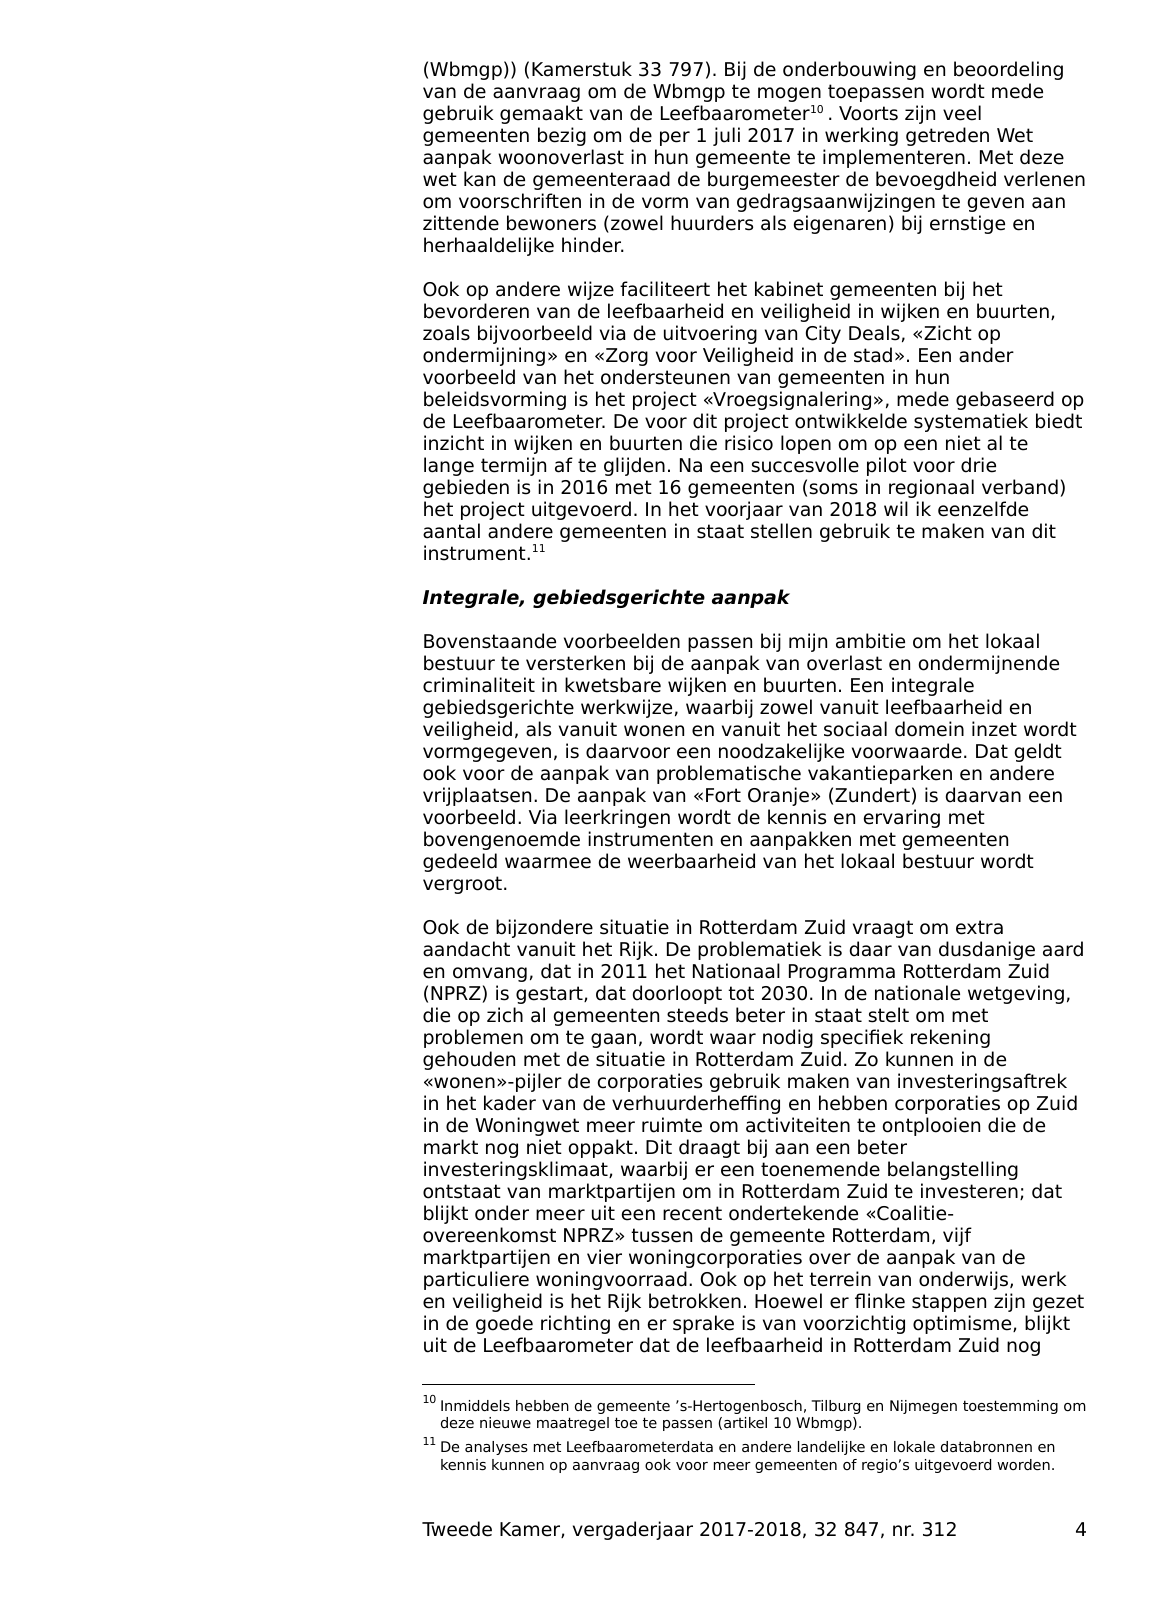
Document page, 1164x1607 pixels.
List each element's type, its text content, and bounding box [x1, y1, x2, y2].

text Inmiddels hebben de gemeente ’s-Hertogenbosch, Tilburg en Nijmegen toestemming om deze nieuwe maatregel toe te passen (artikel 10 Wbmgp). [422, 1393, 1087, 1432]
text Ook de bijzondere situatie in Rotterdam Zuid vraagt om extra aandacht vanuit het Rijk. De problematiek is daar van dusdanige aard en omvang, dat in 2011 het Nationaal Programma Rotterdam Zuid (NPRZ) is gestart, dat doorloopt tot 2030. In de nationale wetgeving, die op zich al gemeenten steeds beter in staat stelt om met problemen om te gaan, wordt waar nodig specifiek rekening gehouden met de situatie in Rotterdam Zuid. Zo kunnen in de «wonen»-pijler de corporaties gebruik maken van investeringsaftrek in het kader van de verhuurderheffing en hebben corporaties op Zuid in de Woningwet meer ruimte om activiteiten te ontplooien die de markt nog niet oppakt. Dit draagt bij aan een beter investeringsklimaat, waarbij er een toenemende belangstelling ontstaat van marktpartijen om in Rotterdam Zuid te investeren; dat blijkt onder meer uit een recent ondertekende «Coalitie-overeenkomst NPRZ» tussen de gemeente Rotterdam, vijf marktpartijen en vier woningcorporaties over de aanpak van de particuliere woningvoorraad. Ook op het terrein van onderwijs, werk en veiligheid is het Rijk betrokken. Hoewel er flinke stappen zijn gezet in de goede richting en er sprake is van voorzichtig optimisme, blijkt uit de Leefbaarometer dat de leefbaarheid in Rotterdam Zuid nog [422, 917, 1087, 1357]
text Ook op andere wijze faciliteert het kabinet gemeenten bij het bevorderen van de leefbaarheid en veiligheid in wijken en buurten, zoals bijvoorbeeld via de uitvoering van City Deals, «Zicht op ondermijning» en «Zorg voor Veiligheid in de stad». Een ander voorbeeld van het ondersteunen van gemeenten in hun beleidsvorming is het project «Vroegsignalering», mede gebaseerd op de Leefbaarometer. De voor dit project ontwikkelde systematiek biedt inzicht in wijken en buurten die risico lopen om op een niet al te lange termijn af te glijden. Na een succesvolle pilot voor drie gebieden is in 2016 met 16 gemeenten (soms in regionaal verband) het project uitgevoerd. In het voorjaar van 2018 wil ik eenzelfde aantal andere gemeenten in staat stellen gebruik te maken van dit instrument. [422, 279, 1087, 565]
subtitle Integrale, gebiedsgerichte aanpak [422, 587, 1087, 609]
text Bovenstaande voorbeelden passen bij mijn ambitie om het lokaal bestuur te versterken bij de aanpak van overlast en ondermijnende criminaliteit in kwetsbare wijken en buurten. Een integrale gebiedsgerichte werkwijze, waarbij zowel vanuit leefbaarheid en veiligheid, als vanuit wonen en vanuit het sociaal domein inzet wordt vormgegeven, is daarvoor een noodzakelijke voorwaarde. Dat geldt ook voor de aanpak van problematische vakantieparken en andere vrijplaatsen. De aanpak van «Fort Oranje» (Zundert) is daarvan een voorbeeld. Via leerkringen wordt de kennis en ervaring met bovengenoemde instrumenten en aanpakken met gemeenten gedeeld waarmee de weerbaarheid van het lokaal bestuur wordt vergroot. [422, 631, 1087, 895]
text (Wbmgp)) (Kamerstuk 33 797). Bij de onderbouwing en beoordeling van de aanvraag om de Wbmgp te mogen toepassen wordt mede gebruik gemaakt van de Leefbaarometer. Voorts zijn veel gemeenten bezig om de per 1 juli 2017 in werking getreden Wet aanpak woonoverlast in hun gemeente te implementeren. Met deze wet kan de gemeenteraad de burgemeester de bevoegdheid verlenen om voorschriften in de vorm van gedragsaanwijzingen te geven aan zittende bewoners (zowel huurders als eigenaren) bij ernstige en herhaaldelijke hinder. [422, 59, 1087, 257]
text De analyses met Leefbaarometerdata en andere landelijke en lokale databronnen en kennis kunnen op aanvraag ook voor meer gemeenten of regio’s uitgevoerd worden. [422, 1435, 1087, 1474]
